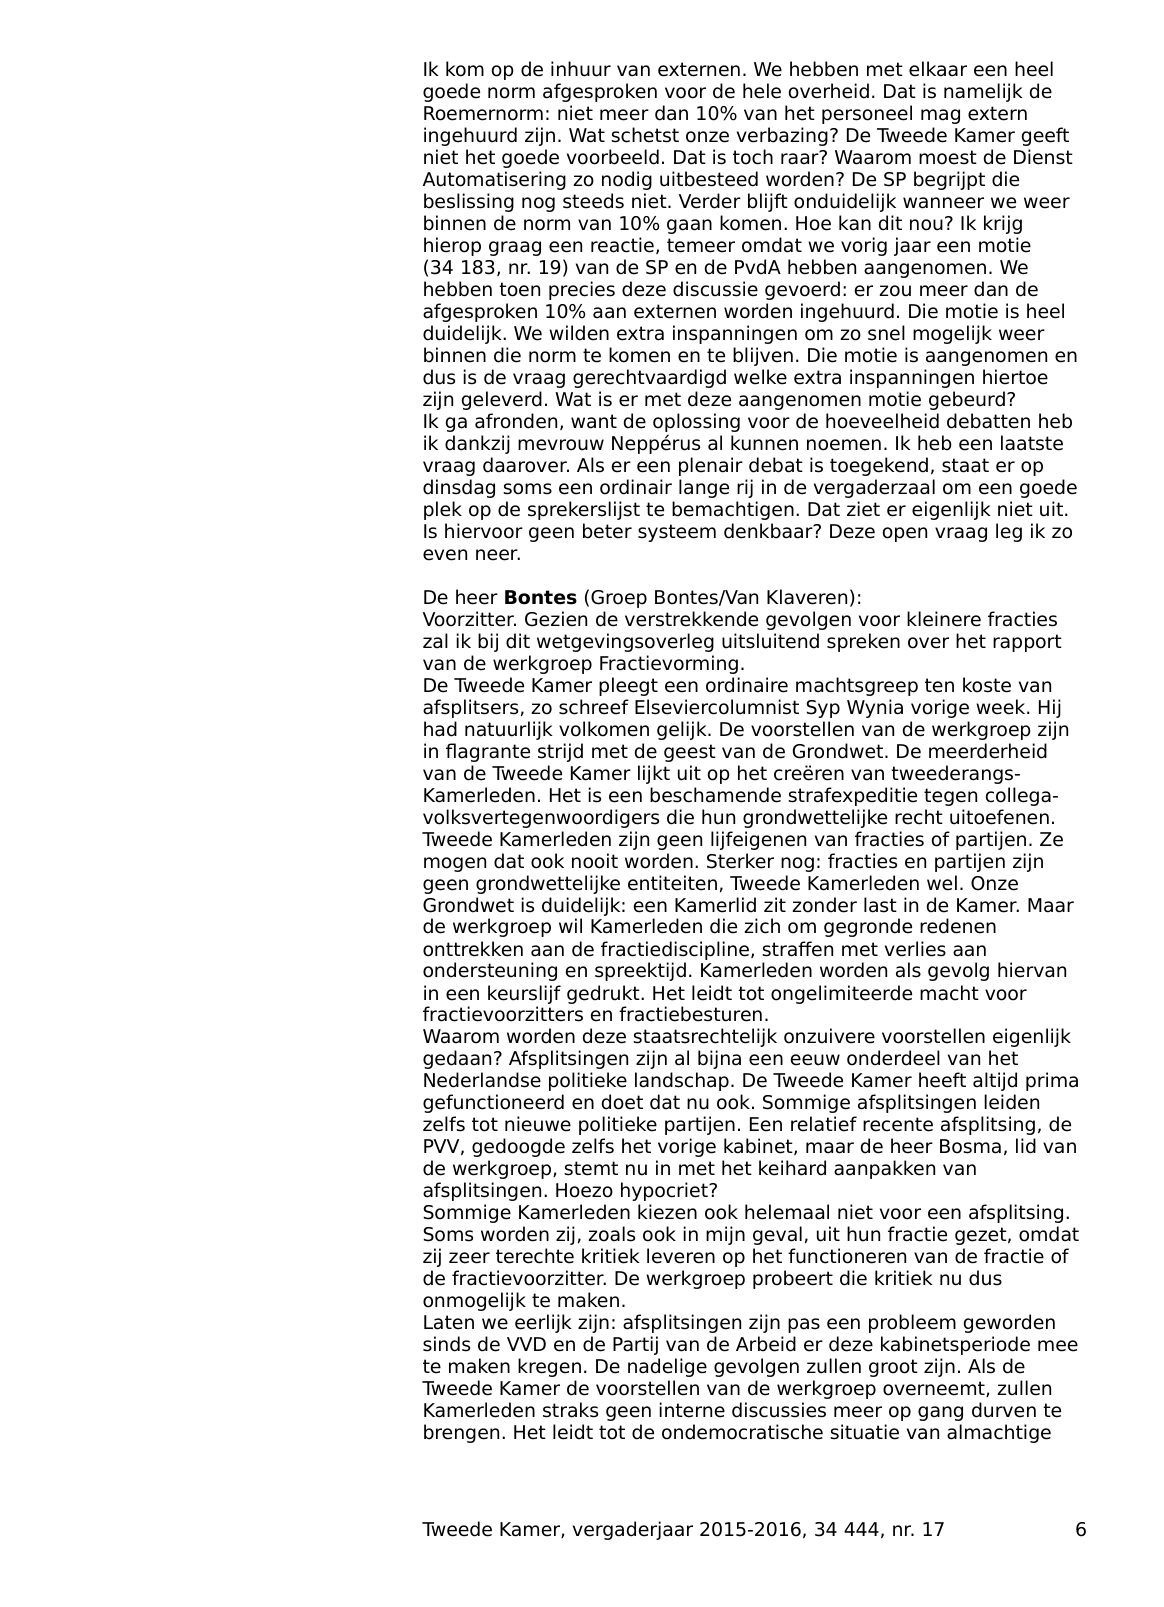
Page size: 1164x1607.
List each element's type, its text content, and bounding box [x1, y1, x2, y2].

text Sommige Kamerleden kiezen ook helemaal niet voor een afsplitsing. Soms worden zij, zoals ook in mijn geval, uit hun fractie gezet, omdat zij zeer terechte kritiek leveren op het functioneren van de fractie of de fractievoorzitter. De werkgroep probeert die kritiek nu dus onmogelijk te maken. [422, 1202, 1087, 1312]
text De heer Bontes (Groep Bontes/Van Klaveren): [422, 587, 1087, 609]
text Voorzitter. Gezien de verstrekkende gevolgen voor kleinere fracties zal ik bij dit wetgevingsoverleg uitsluitend spreken over het rapport van de werkgroep Fractievorming. [422, 609, 1087, 675]
text Laten we eerlijk zijn: afsplitsingen zijn pas een probleem geworden sinds de VVD en de Partij van de Arbeid er deze kabinetsperiode mee te maken kregen. De nadelige gevolgen zullen groot zijn. Als de Tweede Kamer de voorstellen van de werkgroep overneemt, zullen Kamerleden straks geen interne discussies meer op gang durven te brengen. Het leidt tot de ondemocratische situatie van almachtige [422, 1312, 1087, 1444]
text Ik kom op de inhuur van externen. We hebben met elkaar een heel goede norm afgesproken voor de hele overheid. Dat is namelijk de Roemernorm: niet meer dan 10% van het personeel mag extern ingehuurd zijn. Wat schetst onze verbazing? De Tweede Kamer geeft niet het goede voorbeeld. Dat is toch raar? Waarom moest de Dienst Automatisering zo nodig uitbesteed worden? De SP begrijpt die beslissing nog steeds niet. Verder blijft onduidelijk wanneer we weer binnen de norm van 10% gaan komen. Hoe kan dit nou? Ik krijg hierop graag een reactie, temeer omdat we vorig jaar een motie (34 183, nr. 19) van de SP en de PvdA hebben aangenomen. We hebben toen precies deze discussie gevoerd: er zou meer dan de afgesproken 10% aan externen worden ingehuurd. Die motie is heel duidelijk. We wilden extra inspanningen om zo snel mogelijk weer binnen die norm te komen en te blijven. Die motie is aangenomen en dus is de vraag gerechtvaardigd welke extra inspanningen hiertoe zijn geleverd. Wat is er met deze aangenomen motie gebeurd? [422, 59, 1087, 411]
text De Tweede Kamer pleegt een ordinaire machtsgreep ten koste van afsplitsers, zo schreef Elseviercolumnist Syp Wynia vorige week. Hij had natuurlijk volkomen gelijk. De voorstellen van de werkgroep zijn in flagrante strijd met de geest van de Grondwet. De meerderheid van de Tweede Kamer lijkt uit op het creëren van tweederangs-Kamerleden. Het is een beschamende strafexpeditie tegen collega-volksvertegenwoordigers die hun grondwettelijke recht uitoefenen. Tweede Kamerleden zijn geen lijfeigenen van fracties of partijen. Ze mogen dat ook nooit worden. Sterker nog: fracties en partijen zijn geen grondwettelijke entiteiten, Tweede Kamerleden wel. Onze Grondwet is duidelijk: een Kamerlid zit zonder last in de Kamer. Maar de werkgroep wil Kamerleden die zich om gegronde redenen onttrekken aan de fractiediscipline, straffen met verlies aan ondersteuning en spreektijd. Kamerleden worden als gevolg hiervan in een keurslijf gedrukt. Het leidt tot ongelimiteerde macht voor fractievoorzitters en fractiebesturen. [422, 675, 1087, 1026]
text Waarom worden deze staatsrechtelijk onzuivere voorstellen eigenlijk gedaan? Afsplitsingen zijn al bijna een eeuw onderdeel van het Nederlandse politieke landschap. De Tweede Kamer heeft altijd prima gefunctioneerd en doet dat nu ook. Sommige afsplitsingen leiden zelfs tot nieuwe politieke partijen. Een relatief recente afsplitsing, de PVV, gedoogde zelfs het vorige kabinet, maar de heer Bosma, lid van de werkgroep, stemt nu in met het keihard aanpakken van afsplitsingen. Hoezo hypocriet? [422, 1026, 1087, 1202]
text Ik ga afronden, want de oplossing voor de hoeveelheid debatten heb ik dankzij mevrouw Neppérus al kunnen noemen. Ik heb een laatste vraag daarover. Als er een plenair debat is toegekend, staat er op dinsdag soms een ordinair lange rij in de vergaderzaal om een goede plek op de sprekerslijst te bemachtigen. Dat ziet er eigenlijk niet uit. Is hiervoor geen beter systeem denkbaar? Deze open vraag leg ik zo even neer. [422, 411, 1087, 564]
